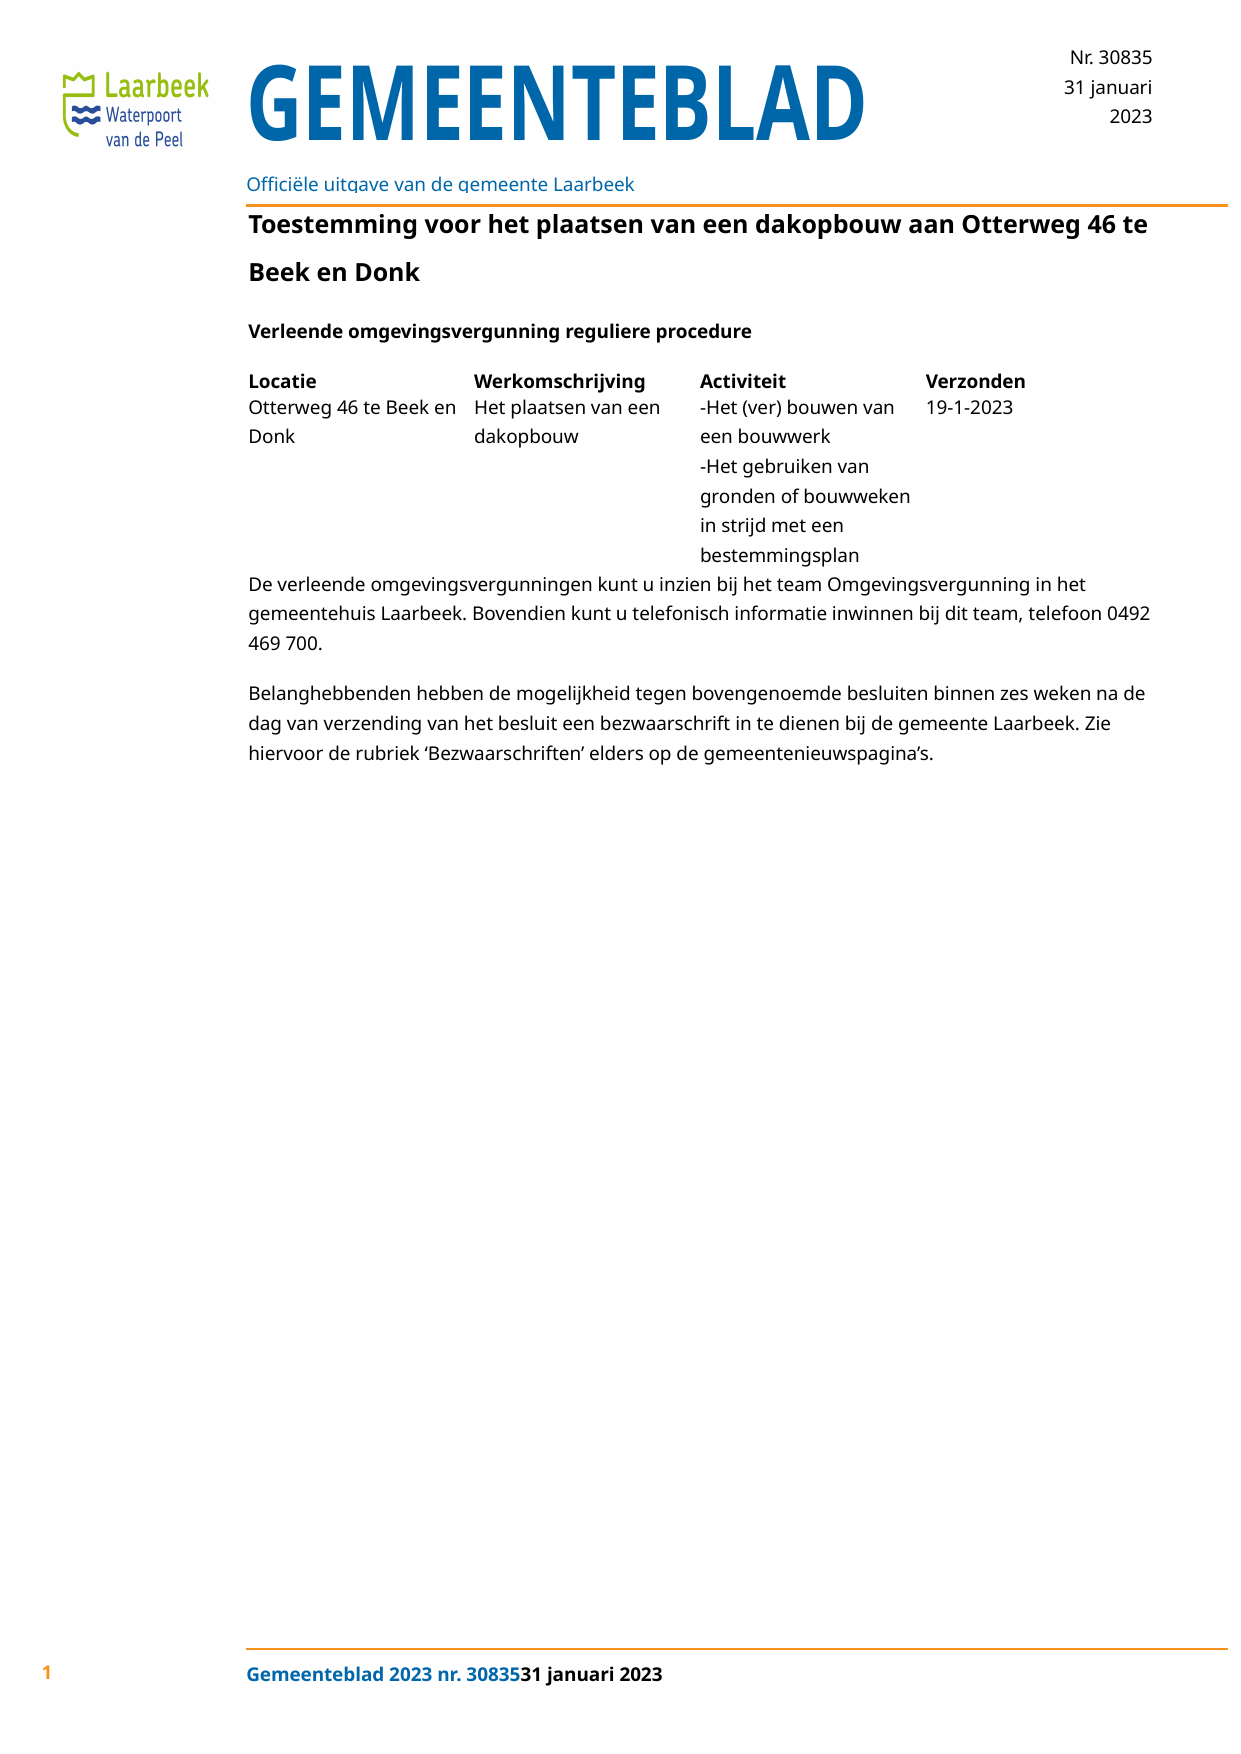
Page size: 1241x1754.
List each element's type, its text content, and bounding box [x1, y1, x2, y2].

table_cell -Het (ver) bouwen van een bouwwerk -Het gebruiken van gronden of bouwweken in strijd met een bestemmingsplan [700, 394, 926, 568]
table_header Verzonden [926, 369, 1152, 394]
table_cell Otterweg 46 te Beek en Donk [248, 394, 474, 568]
picture [41, 47, 231, 172]
text Belanghebbenden hebben de mogelijkheid tegen bovengenoemde besluiten binnen zes weken na de dag van verzending van het besluit een bezwaarschrift in te dienen bij de gemeente Laarbeek. Zie hiervoor de rubriek ‘Bezwaarschriften’ elders op de gemeentenieuwspagina’s. [248, 681, 1152, 766]
table_header Activiteit [700, 369, 926, 394]
text Verleende omgevingsvergunning reguliere procedure [248, 318, 1152, 344]
table_header Locatie [248, 369, 474, 394]
table_cell Het plaatsen van een dakopbouw [474, 394, 700, 568]
table_cell 19-1-2023 [926, 394, 1152, 568]
text De verleende omgevingsvergunningen kunt u inzien bij het team Omgevingsvergunning in het gemeentehuis Laarbeek. Bovendien kunt u telefonisch informatie inwinnen bij dit team, telefoon 0492 469 700. [248, 571, 1152, 656]
text Toestemming voor het plaatsen van een dakopbouw aan Otterweg 46 te Beek en Donk [248, 207, 1152, 288]
table_header Werkomschrijving [474, 369, 700, 394]
